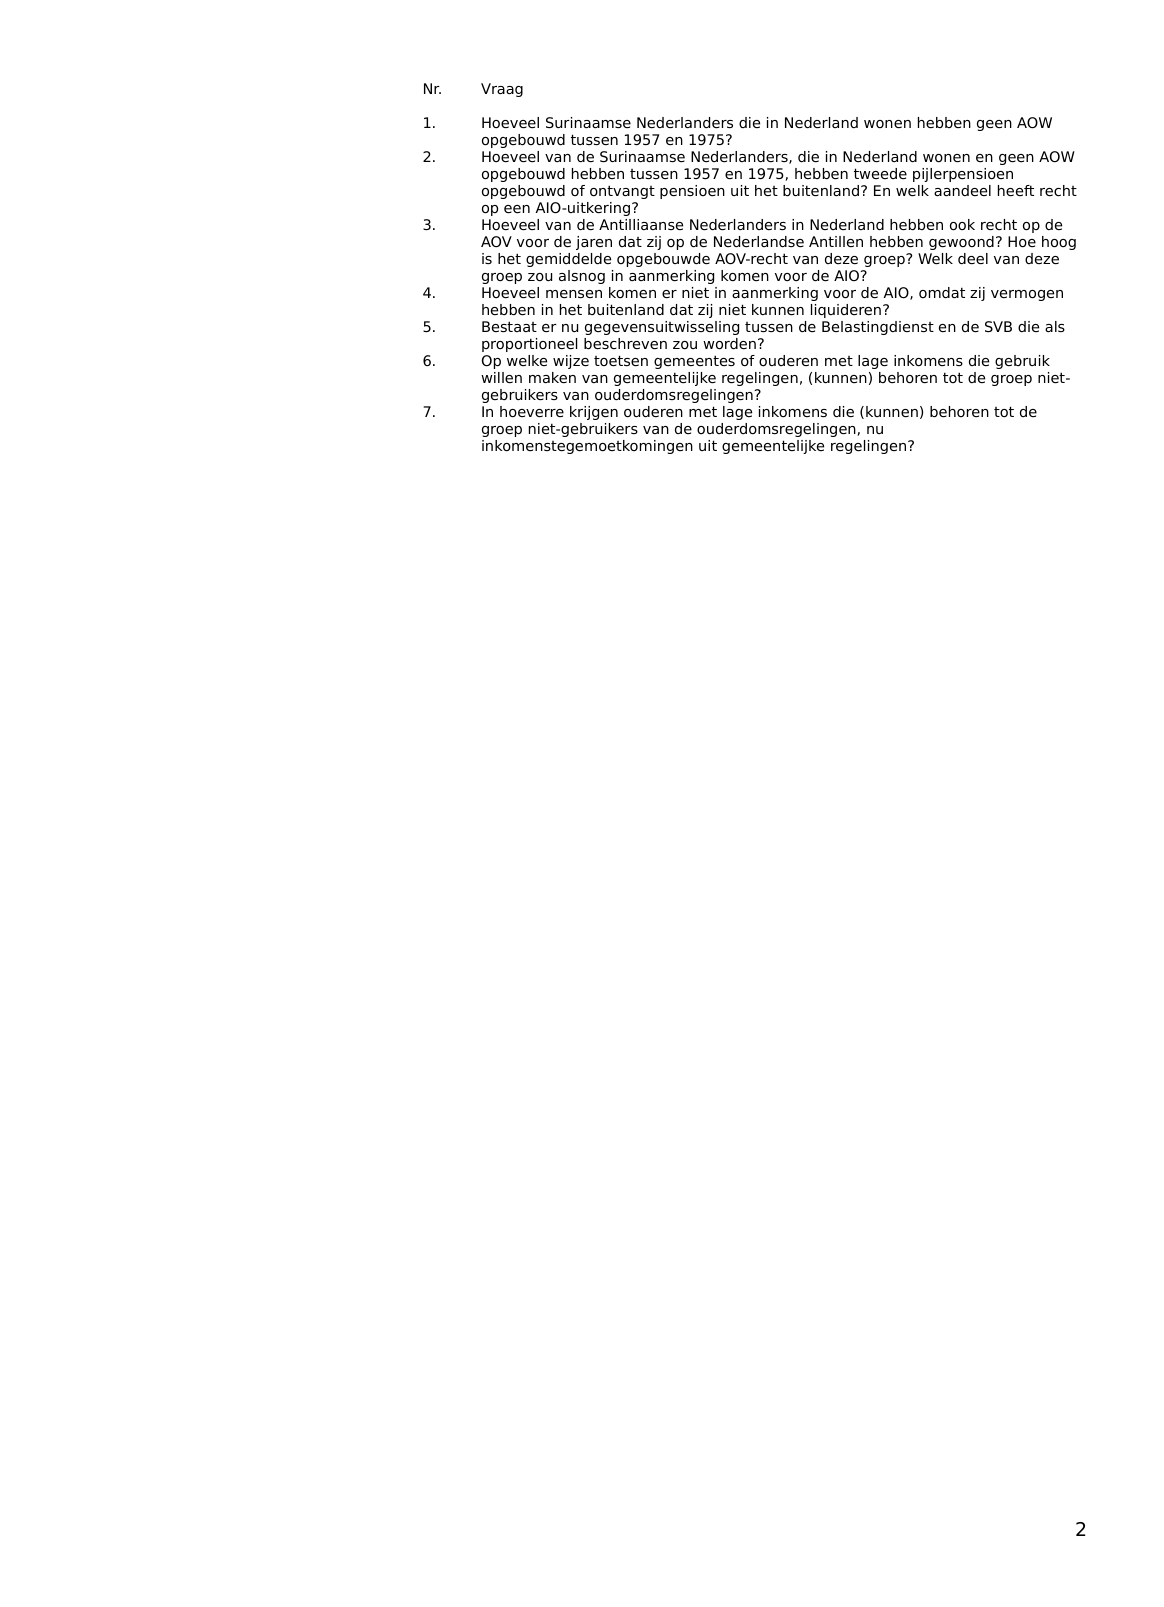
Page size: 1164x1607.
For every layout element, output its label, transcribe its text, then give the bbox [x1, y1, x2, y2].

table_cell Hoeveel mensen komen er niet in aanmerking voor de AIO, omdat zij vermogen hebben in het buitenland dat zij niet kunnen liquideren? [475, 285, 1087, 319]
table_cell 2. [422, 149, 475, 217]
table_cell 6. [422, 353, 475, 403]
table_cell [422, 98, 475, 115]
table_cell Hoeveel van de Surinaamse Nederlanders, die in Nederland wonen en geen AOW opgebouwd hebben tussen 1957 en 1975, hebben tweede pijlerpensioen opgebouwd of ontvangt pensioen uit het buitenland? En welk aandeel heeft recht op een AIO-uitkering? [475, 149, 1087, 217]
table_cell In hoeverre krijgen ouderen met lage inkomens die (kunnen) behoren tot de groep niet-gebruikers van de ouderdomsregelingen, nu inkomenstegemoetkomingen uit gemeentelijke regelingen? [475, 404, 1087, 454]
table_cell Hoeveel van de Antilliaanse Nederlanders in Nederland hebben ook recht op de AOV voor de jaren dat zij op de Nederlandse Antillen hebben gewoond? Hoe hoog is het gemiddelde opgebouwde AOV-recht van deze groep? Welk deel van deze groep zou alsnog in aanmerking komen voor de AIO? [475, 217, 1087, 285]
table_cell 5. [422, 319, 475, 353]
table_cell Bestaat er nu gegevensuitwisseling tussen de Belastingdienst en de SVB die als proportioneel beschreven zou worden? [475, 319, 1087, 353]
table_cell [475, 98, 1087, 115]
table_cell 1. [422, 115, 475, 149]
table_cell Op welke wijze toetsen gemeentes of ouderen met lage inkomens die gebruik willen maken van gemeentelijke regelingen, (kunnen) behoren tot de groep niet-gebruikers van ouderdomsregelingen? [475, 353, 1087, 403]
table_header Vraag [475, 81, 1087, 98]
table_cell 3. [422, 217, 475, 285]
table_cell Hoeveel Surinaamse Nederlanders die in Nederland wonen hebben geen AOW opgebouwd tussen 1957 en 1975? [475, 115, 1087, 149]
table_cell 7. [422, 404, 475, 454]
table_cell 4. [422, 285, 475, 319]
table_header Nr. [422, 81, 475, 98]
